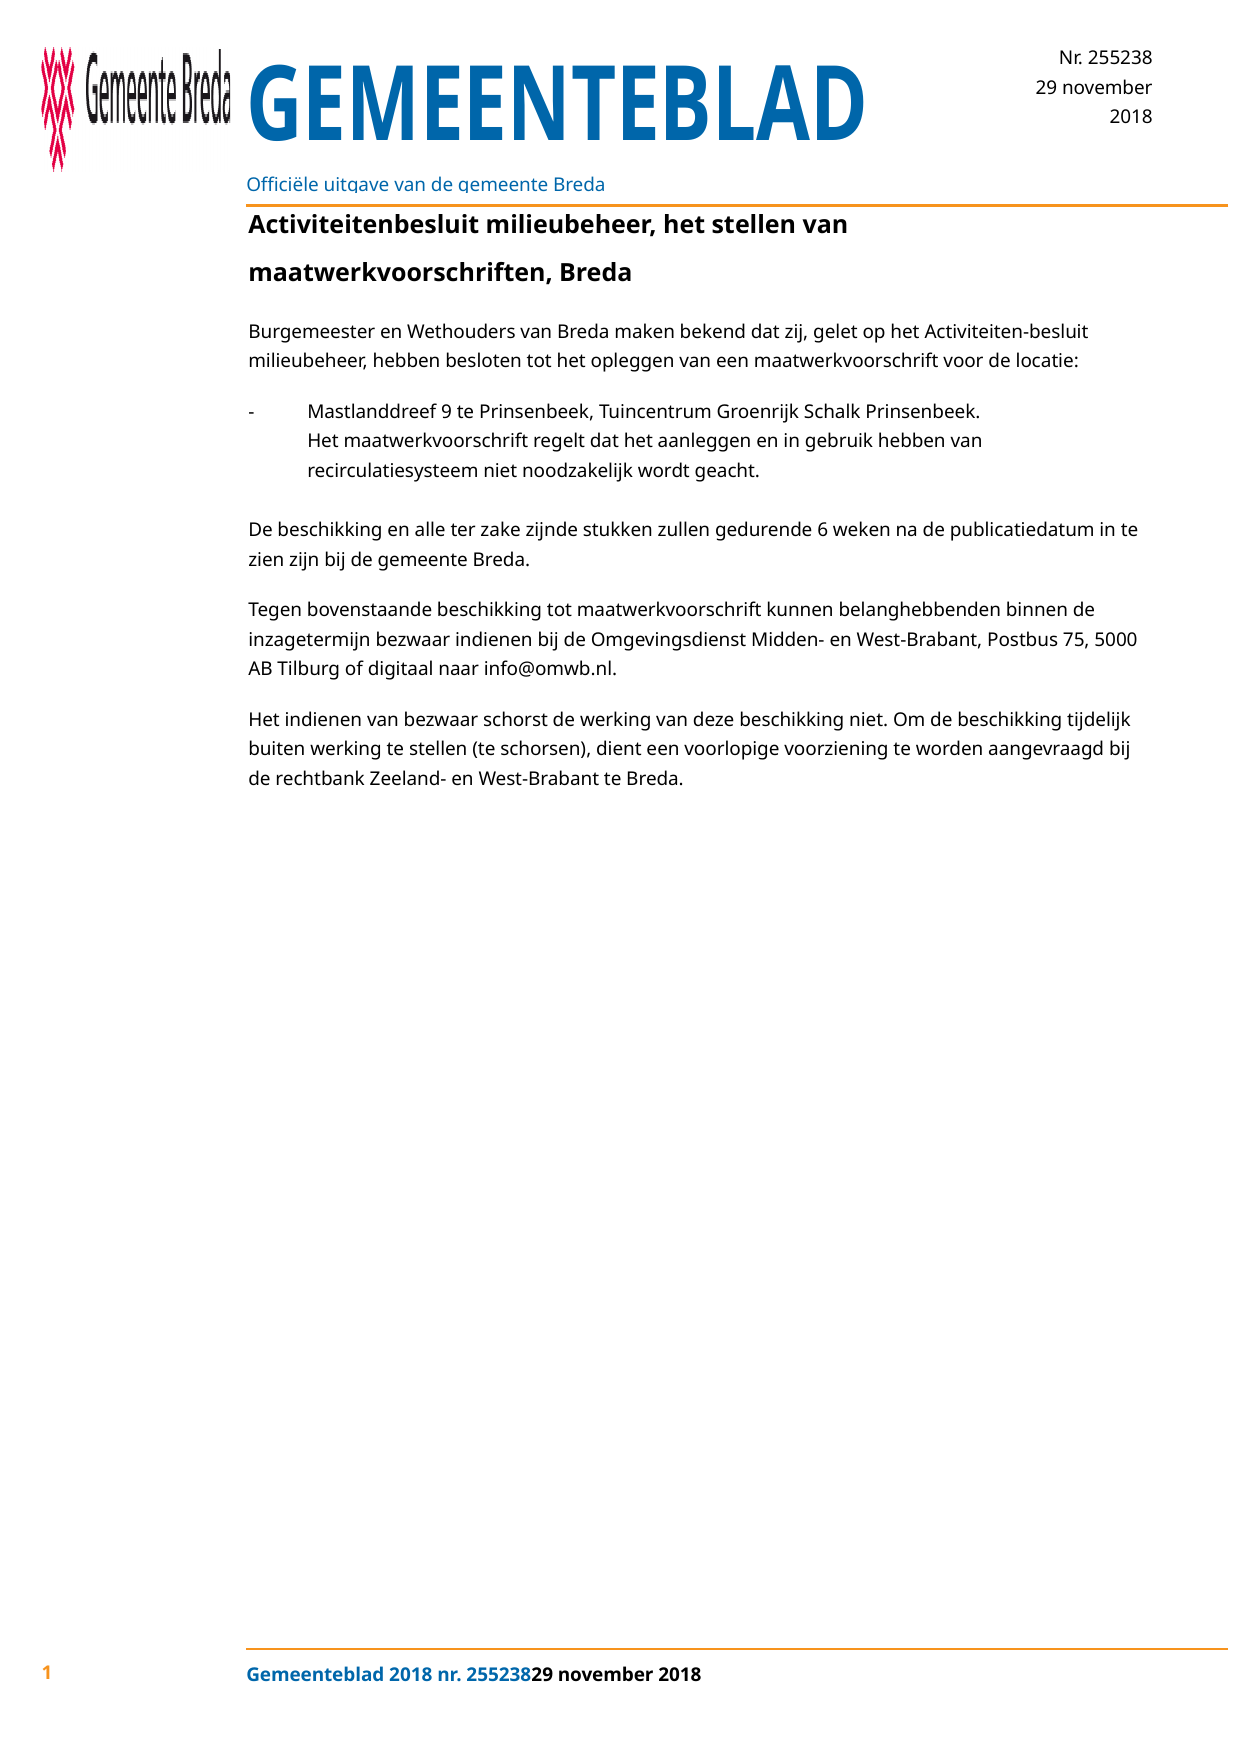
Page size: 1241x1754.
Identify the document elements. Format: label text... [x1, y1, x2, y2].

picture [41, 47, 231, 172]
text Burgemeester en Wethouders van Breda maken bekend dat zij, gelet op het Activiteiten-besluit milieubeheer, hebben besloten tot het opleggen van een maatwerkvoorschrift voor de locatie: [248, 318, 1152, 373]
list Het maatwerkvoorschrift regelt dat het aanleggen en in gebruik hebben van recirculatiesysteem niet noodzakelijk wordt geacht. [248, 427, 1152, 483]
text Het indienen van bezwaar schorst de werking van deze beschikking niet. Om de beschikking tijdelijk buiten werking te stellen (te schorsen), dient een voorlopige voorziening te worden aangevraagd bij de rechtbank Zeeland- en West-Brabant te Breda. [248, 706, 1152, 791]
text Activiteitenbesluit milieubeheer, het stellen van maatwerkvoorschriften, Breda [248, 207, 1152, 288]
text De beschikking en alle ter zake zijnde stukken zullen gedurende 6 weken na de publicatiedatum in te zien zijn bij de gemeente Breda. [248, 516, 1152, 572]
text Tegen bovenstaande beschikking tot maatwerkvoorschrift kunnen belanghebbenden binnen de inzagetermijn bezwaar indienen bij de Omgevingsdienst Midden- en West-Brabant, Postbus 75, 5000 AB Tilburg of digitaal naar info@omwb.nl. [248, 596, 1152, 681]
list Mastlanddreef 9 te Prinsenbeek, Tuincentrum Groenrijk Schalk Prinsenbeek. [248, 398, 1152, 424]
